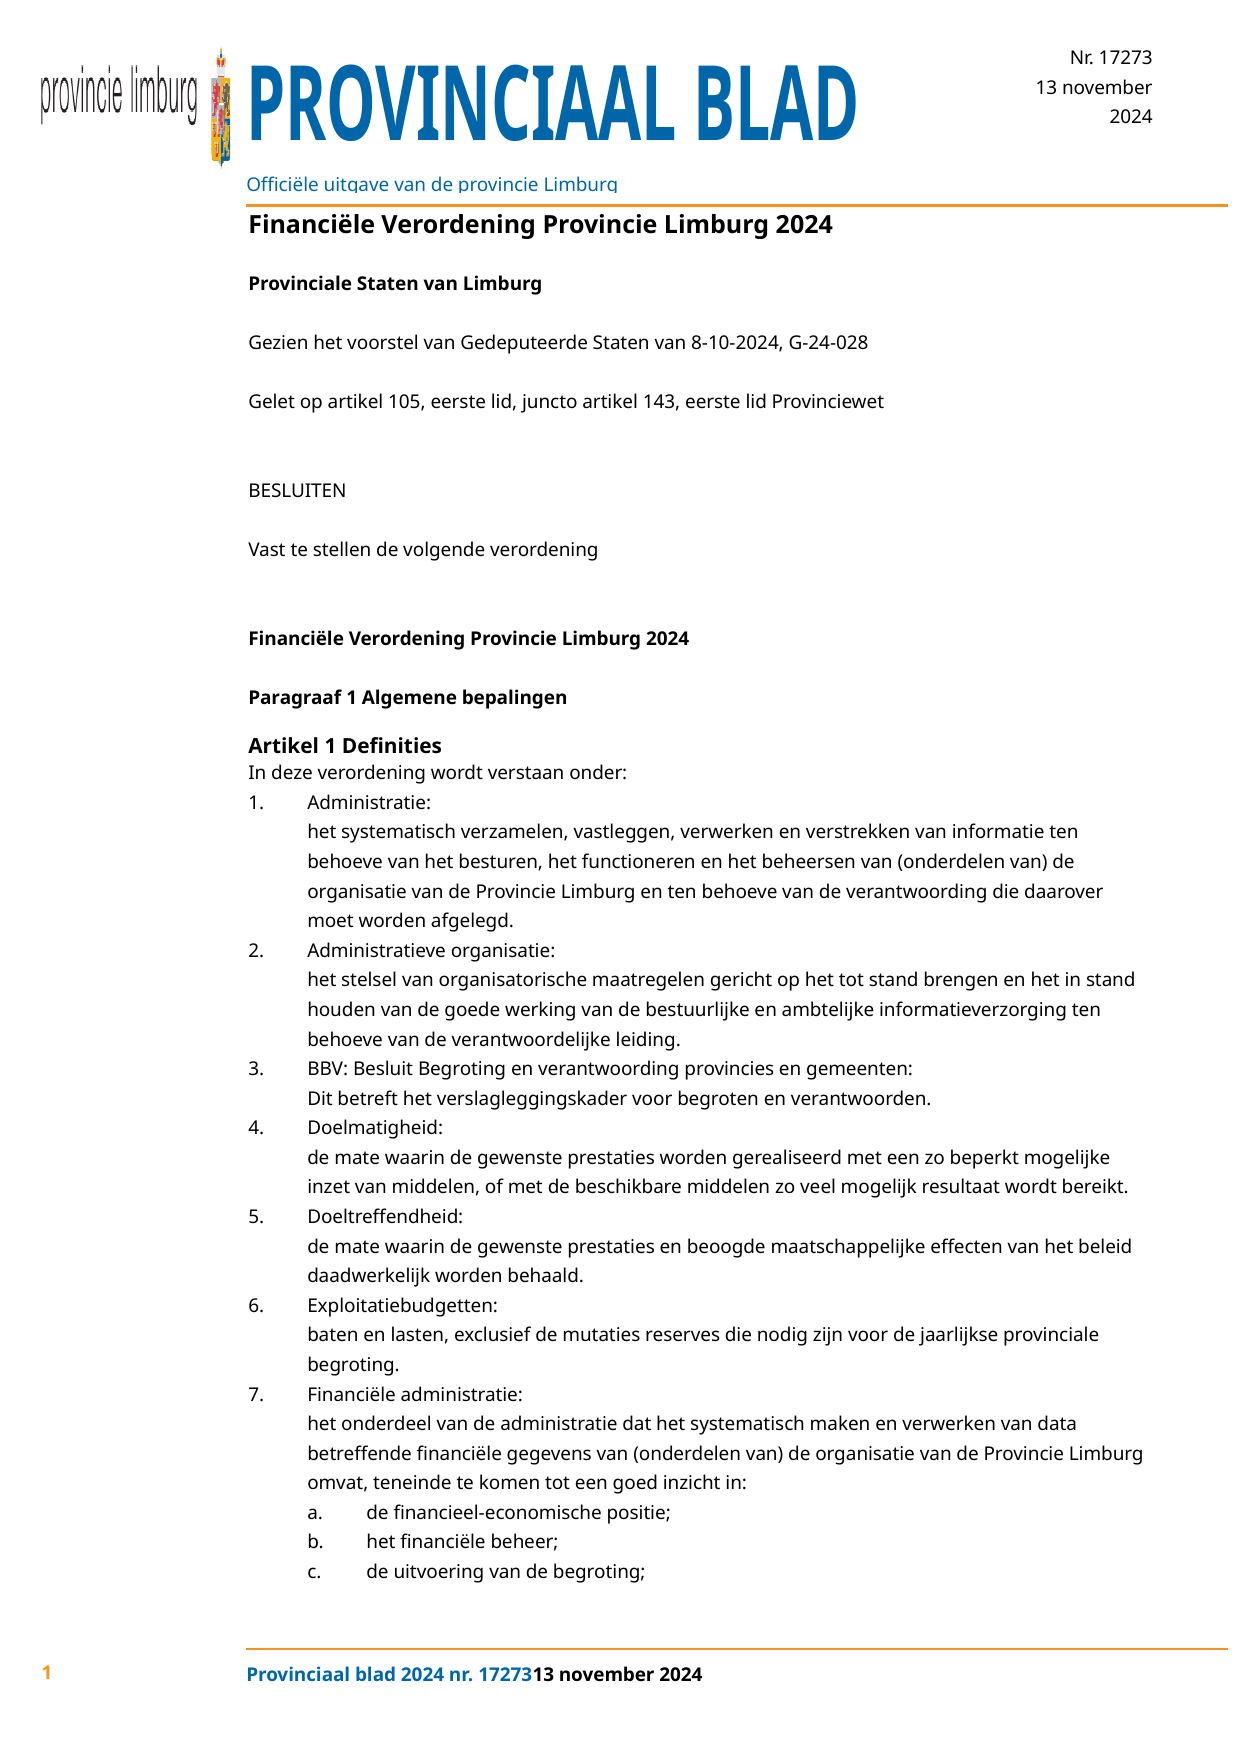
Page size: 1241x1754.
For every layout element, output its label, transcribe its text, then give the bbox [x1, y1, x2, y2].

picture [41, 47, 231, 172]
text Vast te stellen de volgende verordening [248, 537, 1152, 562]
text Financiële Verordening Provincie Limburg 2024 [248, 207, 1152, 241]
list Administratieve organisatie: [248, 937, 1152, 963]
list het systematisch verzamelen, vastleggen, verwerken en verstrekken van informatie ten behoeve van het besturen, het functioneren en het beheersen van (onderdelen van) de organisatie van de Provincie Limburg en ten behoeve van de verantwoording die daarover moet worden afgelegd. [248, 819, 1152, 933]
text Gelet op artikel 105, eerste lid, juncto artikel 143, eerste lid Provinciewet [248, 389, 1152, 414]
list BBV: Besluit Begroting en verantwoording provincies en gemeenten: [248, 1055, 1152, 1081]
list de mate waarin de gewenste prestaties worden gerealiseerd met een zo beperkt mogelijke inzet van middelen, of met de beschikbare middelen zo veel mogelijk resultaat wordt bereikt. [248, 1144, 1152, 1199]
list Administratie: [248, 789, 1152, 815]
list baten en lasten, exclusief de mutaties reserves die nodig zijn voor de jaarlijkse provinciale begroting. [248, 1322, 1152, 1377]
list Dit betreft het verslagleggingskader voor begroten en verantwoorden. [248, 1085, 1152, 1111]
text Artikel 1 Definities [248, 731, 1152, 759]
text Gezien het voorstel van Gedeputeerde Staten van 8-10-2024, G-24-028 [248, 329, 1152, 355]
text Provinciale Staten van Limburg [248, 270, 1152, 296]
text Paragraaf 1 Algemene bepalingen [248, 684, 1152, 710]
list Financiële administratie: [248, 1381, 1152, 1406]
text In deze verordening wordt verstaan onder: [248, 759, 1152, 785]
list het onderdeel van de administratie dat het systematisch maken en verwerken van data betreffende financiële gegevens van (onderdelen van) de organisatie van de Provincie Limburg omvat, teneinde te komen tot een goed inzicht in: [248, 1410, 1152, 1495]
list de mate waarin de gewenste prestaties en beoogde maatschappelijke effecten van het beleid daadwerkelijk worden behaald. [248, 1233, 1152, 1288]
list Exploitatiebudgetten: [248, 1292, 1152, 1318]
text BESLUITEN [248, 477, 1152, 503]
list Doelmatigheid: [248, 1114, 1152, 1140]
list het stelsel van organisatorische maatregelen gericht op het tot stand brengen en het in stand houden van de goede werking van de bestuurlijke en ambtelijke informatieverzorging ten behoeve van de verantwoordelijke leiding. [248, 967, 1152, 1051]
list het financiële beheer; [307, 1529, 1152, 1554]
list Doeltreffendheid: [248, 1203, 1152, 1229]
text Financiële Verordening Provincie Limburg 2024 [248, 625, 1152, 651]
list de financieel-economische positie; [307, 1499, 1152, 1525]
list de uitvoering van de begroting; [307, 1558, 1152, 1584]
